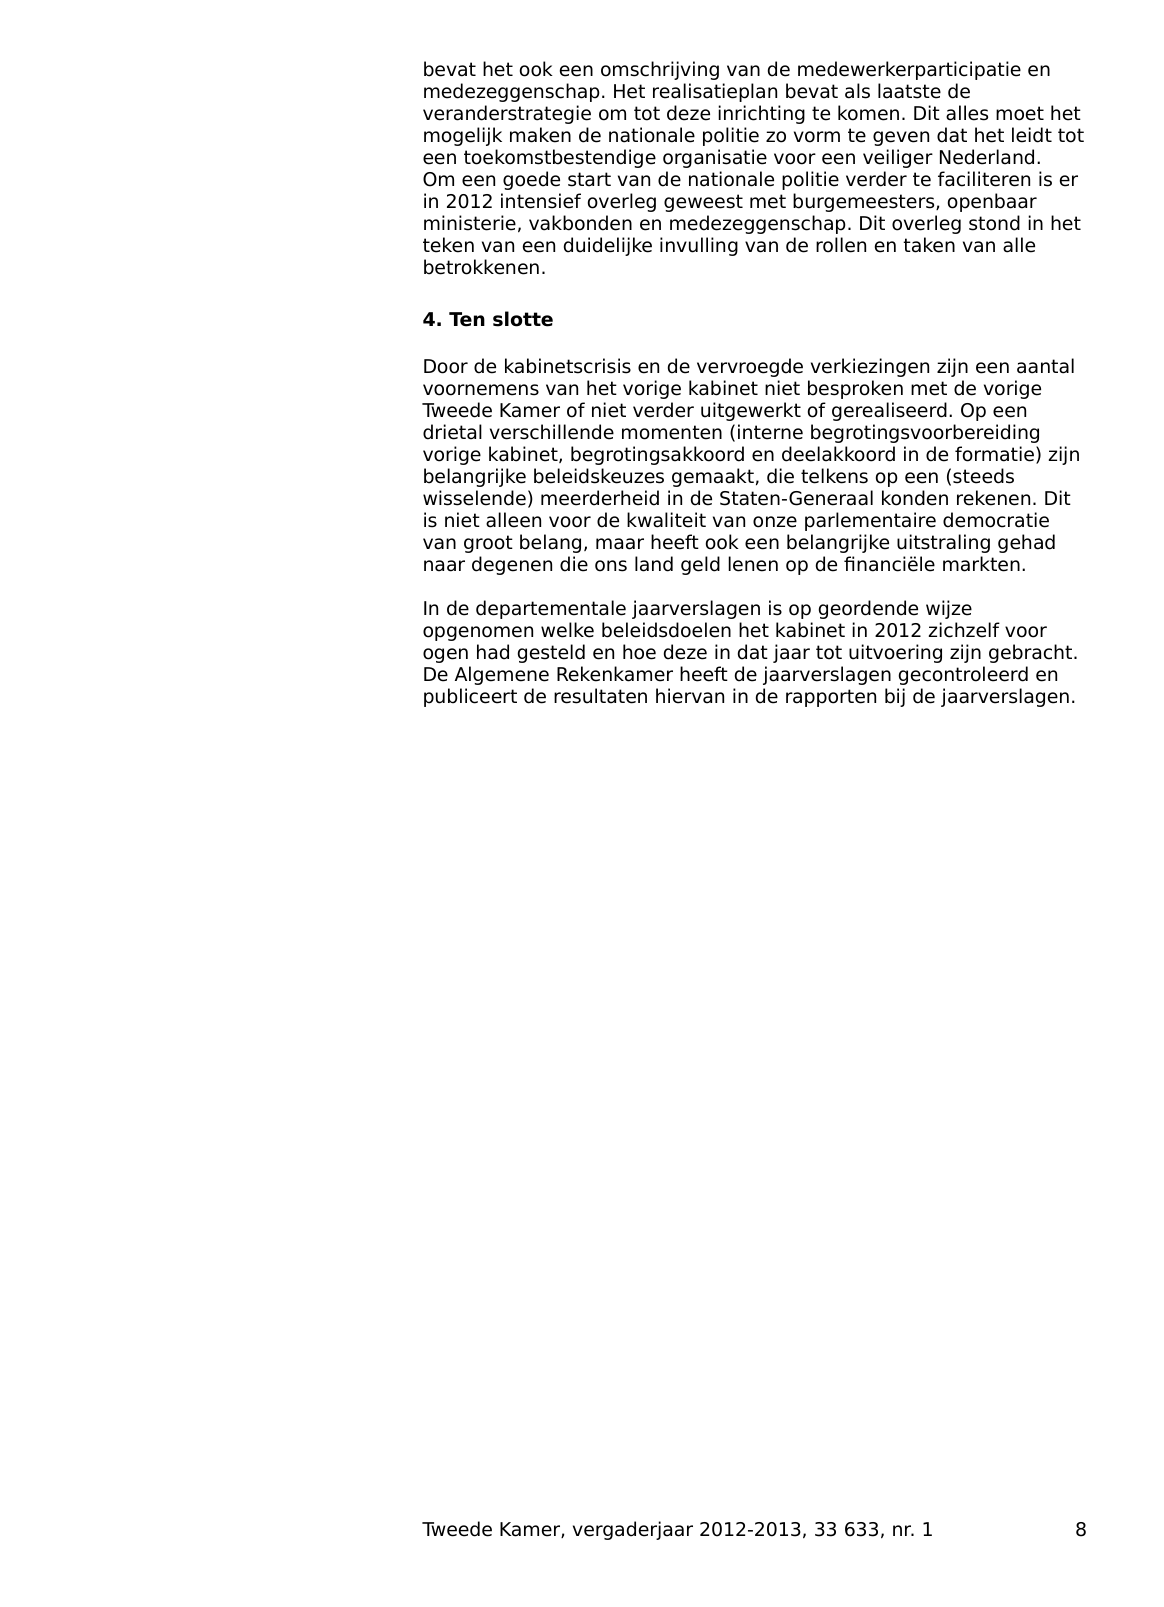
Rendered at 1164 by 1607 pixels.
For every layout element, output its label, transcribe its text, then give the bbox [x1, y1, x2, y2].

text Om een goede start van de nationale politie verder te faciliteren is er in 2012 intensief overleg geweest met burgemeesters, openbaar ministerie, vakbonden en medezeggenschap. Dit overleg stond in het teken van een duidelijke invulling van de rollen en taken van alle betrokkenen. [422, 169, 1087, 279]
subtitle 4. Ten slotte [422, 309, 1087, 331]
text In de departementale jaarverslagen is op geordende wijze opgenomen welke beleidsdoelen het kabinet in 2012 zichzelf voor ogen had gesteld en hoe deze in dat jaar tot uitvoering zijn gebracht. De Algemene Rekenkamer heeft de jaarverslagen gecontroleerd en publiceert de resultaten hiervan in de rapporten bij de jaarverslagen. [422, 598, 1087, 708]
text bevat het ook een omschrijving van de medewerkerparticipatie en medezeggenschap. Het realisatieplan bevat als laatste de veranderstrategie om tot deze inrichting te komen. Dit alles moet het mogelijk maken de nationale politie zo vorm te geven dat het leidt tot een toekomstbestendige organisatie voor een veiliger Nederland. [422, 59, 1087, 169]
text Door de kabinetscrisis en de vervroegde verkiezingen zijn een aantal voornemens van het vorige kabinet niet besproken met de vorige Tweede Kamer of niet verder uitgewerkt of gerealiseerd. Op een drietal verschillende momenten (interne begrotingsvoorbereiding vorige kabinet, begrotingsakkoord en deelakkoord in de formatie) zijn belangrijke beleidskeuzes gemaakt, die telkens op een (steeds wisselende) meerderheid in de Staten-Generaal konden rekenen. Dit is niet alleen voor de kwaliteit van onze parlementaire democratie van groot belang, maar heeft ook een belangrijke uitstraling gehad naar degenen die ons land geld lenen op de financiële markten. [422, 356, 1087, 576]
